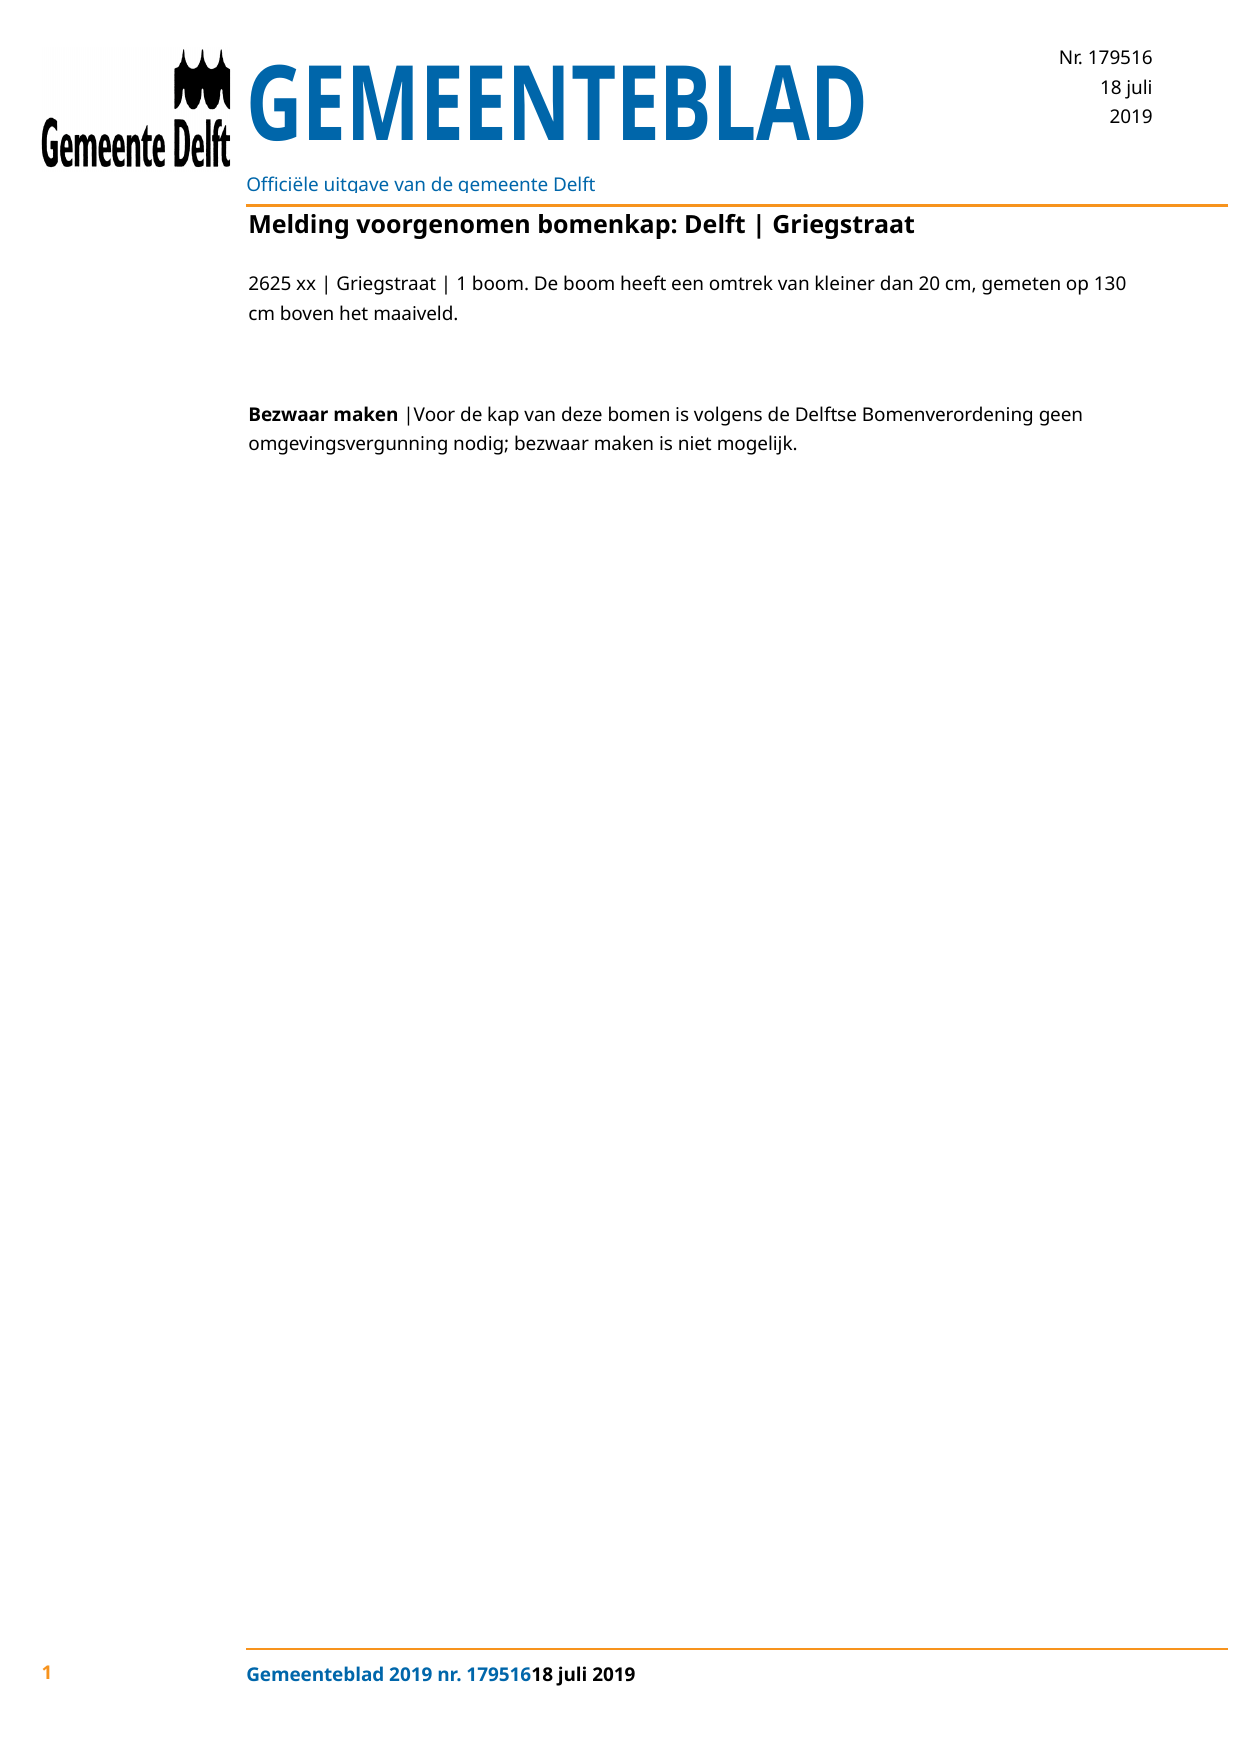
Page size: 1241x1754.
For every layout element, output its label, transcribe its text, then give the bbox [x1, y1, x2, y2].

text Melding voorgenomen bomenkap: Delft | Griegstraat [248, 207, 1152, 241]
picture [41, 47, 231, 172]
text 2625 xx | Griegstraat | 1 boom. De boom heeft een omtrek van kleiner dan 20 cm, gemeten op 130 cm boven het maaiveld. [248, 270, 1152, 326]
text Bezwaar maken |Voor de kap van deze bomen is volgens de Delftse Bomenverordening geen omgevingsvergunning nodig; bezwaar maken is niet mogelijk. [248, 401, 1152, 456]
